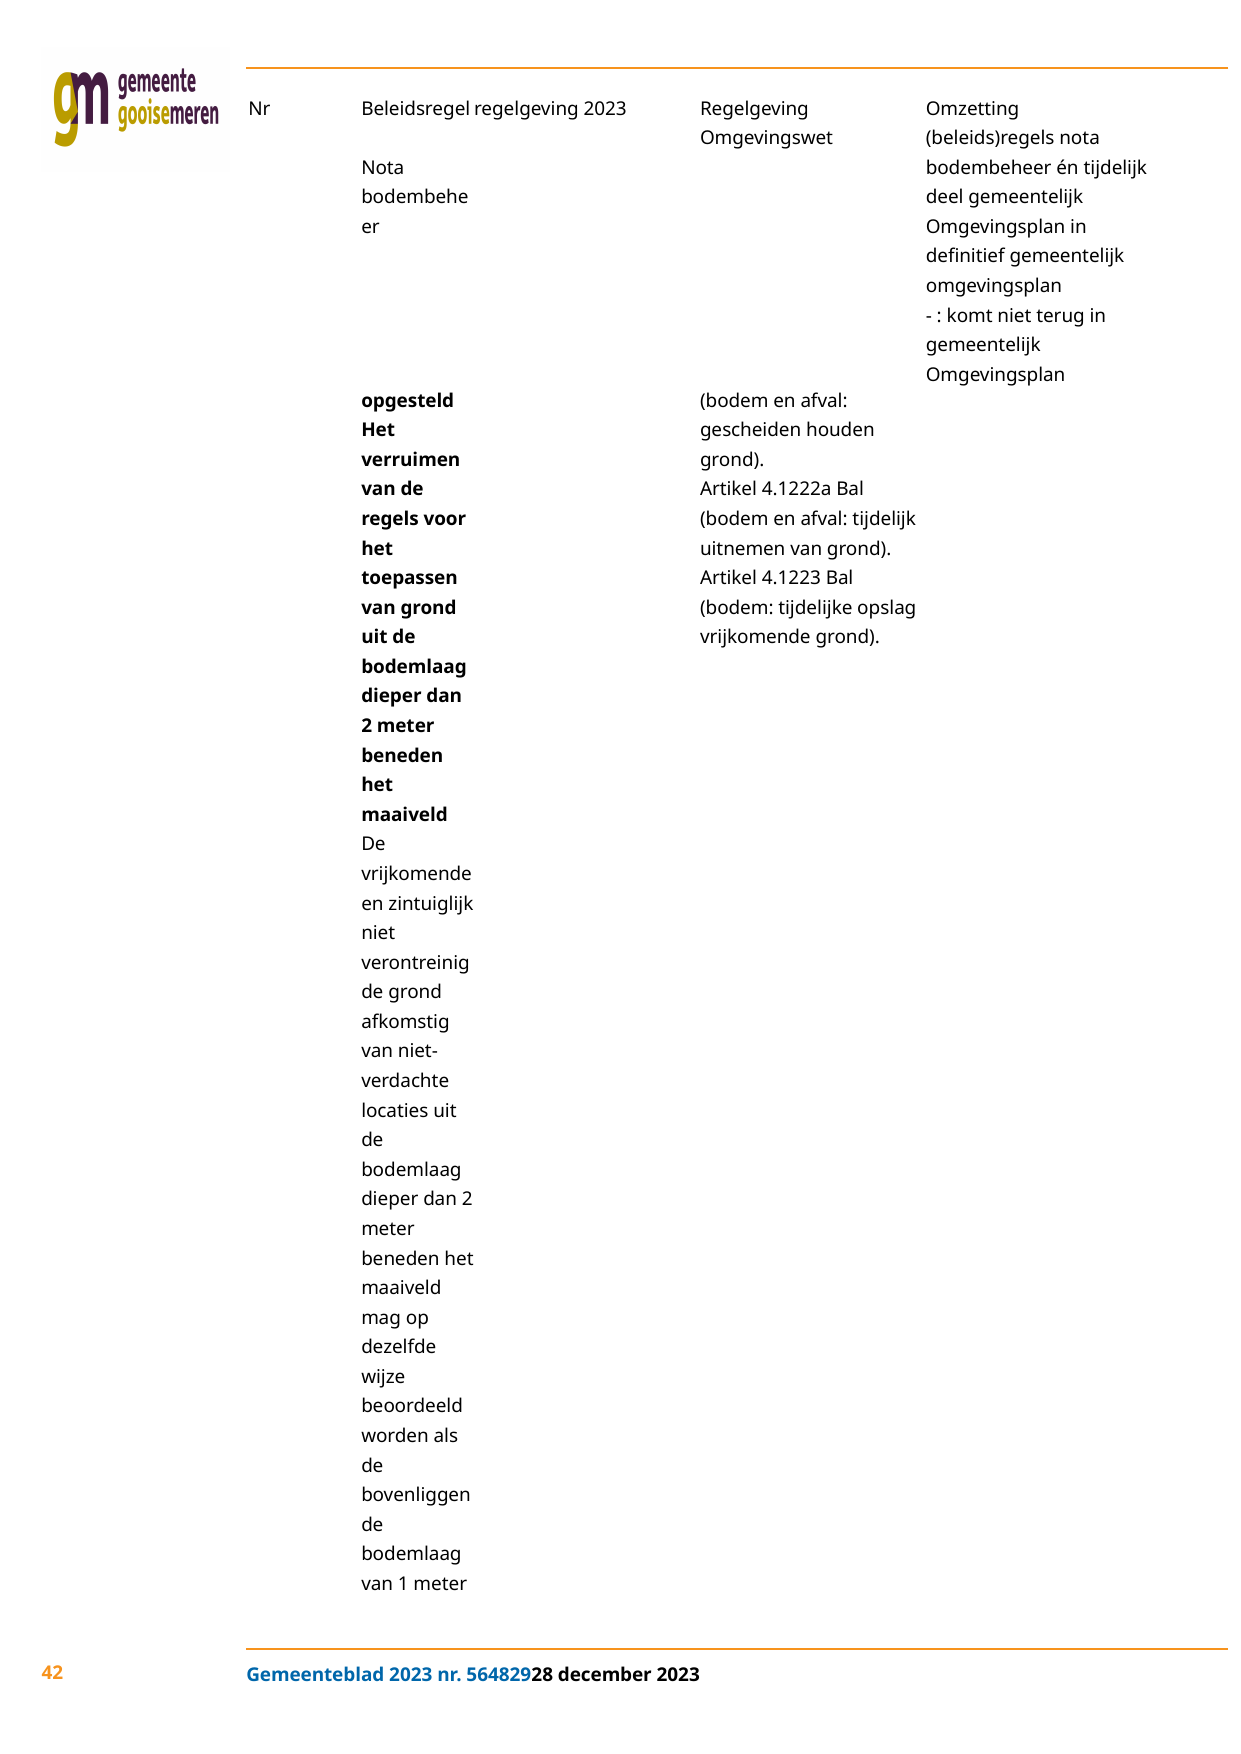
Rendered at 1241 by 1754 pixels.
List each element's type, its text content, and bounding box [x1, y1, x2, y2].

table_header Regelgeving Omgevingswet [700, 95, 926, 387]
table_cell opgesteld Het verruimen van de regels voor het toepassen van grond uit de bodemlaag dieper dan 2 meter beneden het maaiveld De vrijkomende en zintuiglijk niet verontreinigde grond afkomstig van niet-verdachte locaties uit de bodemlaag dieper dan 2 meter beneden het maaiveld mag op dezelfde wijze beoordeeld worden als de bovenliggende bodemlaag van 1 meter [361, 387, 474, 1596]
table_cell [248, 387, 361, 1596]
table_cell [474, 387, 700, 1596]
table_cell (bodem en afval: gescheiden houden grond). Artikel 4.1222a Bal (bodem en afval: tijdelijk uitnemen van grond). Artikel 4.1223 Bal (bodem: tijdelijke opslag vrijkomende grond). [700, 387, 926, 1596]
table_header Omzetting (beleids)regels nota bodembeheer én tijdelijk deel gemeentelijk Omgevingsplan in definitief gemeentelijk omgevingsplan - : komt niet terug in gemeentelijk Omgevingsplan [926, 95, 1152, 387]
table_cell [926, 387, 1152, 1596]
table_header regelgeving 2023 [474, 95, 700, 387]
table_header Beleidsregel Nota bodembeheer [361, 95, 474, 387]
picture [41, 47, 231, 172]
table_header Nr [248, 95, 361, 387]
